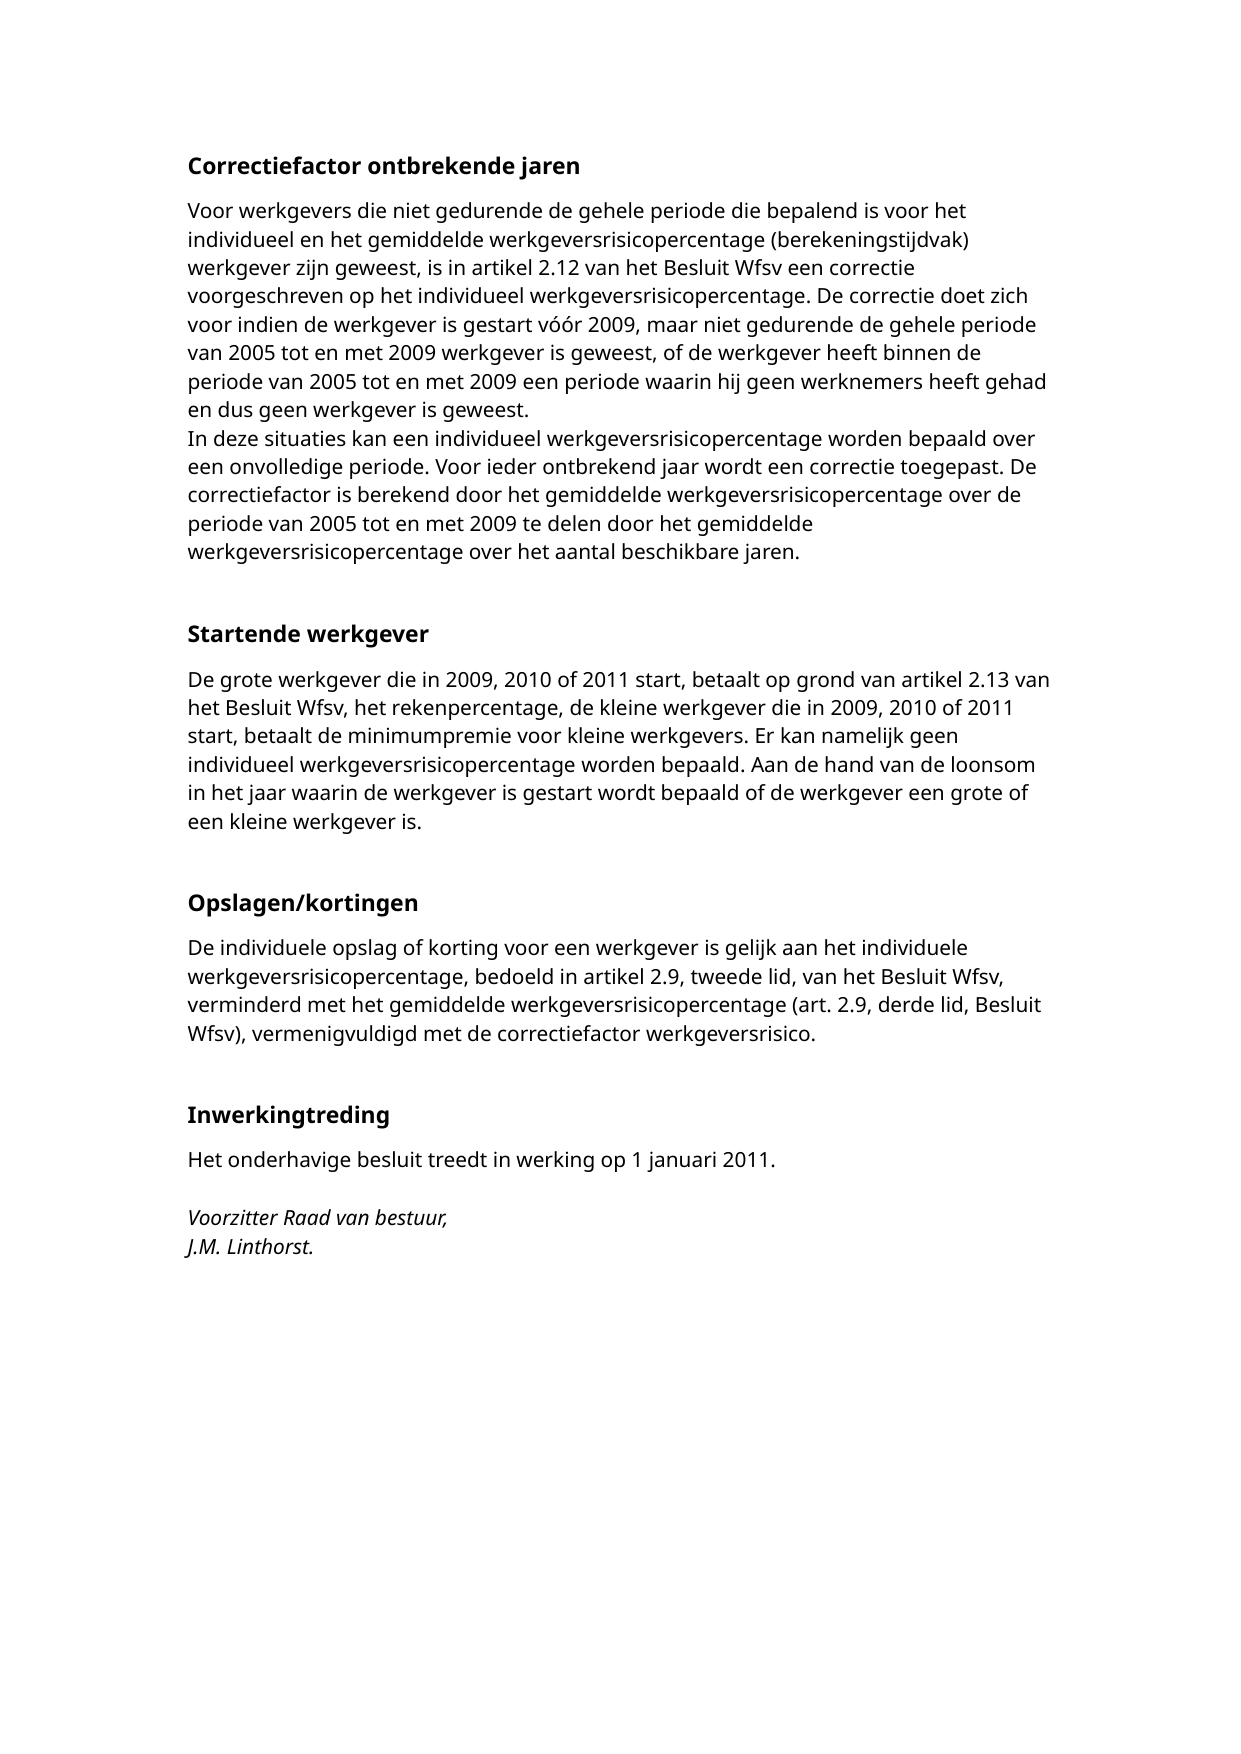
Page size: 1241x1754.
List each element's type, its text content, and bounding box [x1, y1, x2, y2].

text J.M. Linthorst. [187, 1232, 1053, 1260]
text Het onderhavige besluit treedt in werking op 1 januari 2011. [187, 1146, 1053, 1174]
text De grote werkgever die in 2009, 2010 of 2011 start, betaalt op grond van artikel 2.13 van het Besluit Wfsv, het rekenpercentage, de kleine werkgever die in 2009, 2010 of 2011 start, betaalt de minimumpremie voor kleine werkgevers. Er kan namelijk geen individueel werkgeversrisicopercentage worden bepaald. Aan de hand van de loonsom in het jaar waarin de werkgever is gestart wordt bepaald of de werkgever een grote of een kleine werkgever is. [187, 665, 1053, 835]
text De individuele opslag of korting voor een werkgever is gelijk aan het individuele werkgeversrisicopercentage, bedoeld in artikel 2.9, tweede lid, van het Besluit Wfsv, verminderd met het gemiddelde werkgeversrisicopercentage (art. 2.9, derde lid, Besluit Wfsv), vermenigvuldigd met de correctiefactor werkgeversrisico. [187, 933, 1053, 1047]
text Voor werkgevers die niet gedurende de gehele periode die bepalend is voor het individueel en het gemiddelde werkgeversrisicopercentage (berekeningstijdvak) werkgever zijn geweest, is in artikel 2.12 van het Besluit Wfsv een correctie voorgeschreven op het individueel werkgeversrisicopercentage. De correctie doet zich voor indien de werkgever is gestart vóór 2009, maar niet gedurende de gehele periode van 2005 tot en met 2009 werkgever is geweest, of de werkgever heeft binnen de periode van 2005 tot en met 2009 een periode waarin hij geen werknemers heeft gehad en dus geen werkgever is geweest. [187, 196, 1053, 424]
subtitle Startende werkgever [187, 618, 1053, 650]
text In deze situaties kan een individueel werkgeversrisicopercentage worden bepaald over een onvolledige periode. Voor ieder ontbrekend jaar wordt een correctie toegepast. De correctiefactor is berekend door het gemiddelde werkgeversrisicopercentage over de periode van 2005 tot en met 2009 te delen door het gemiddelde werkgeversrisicopercentage over het aantal beschikbare jaren. [187, 424, 1053, 566]
text Voorzitter Raad van bestuur, [187, 1203, 1053, 1232]
subtitle Opslagen/kortingen [187, 887, 1053, 918]
subtitle Inwerkingtreding [187, 1099, 1053, 1131]
subtitle Correctiefactor ontbrekende jaren [187, 150, 1053, 181]
